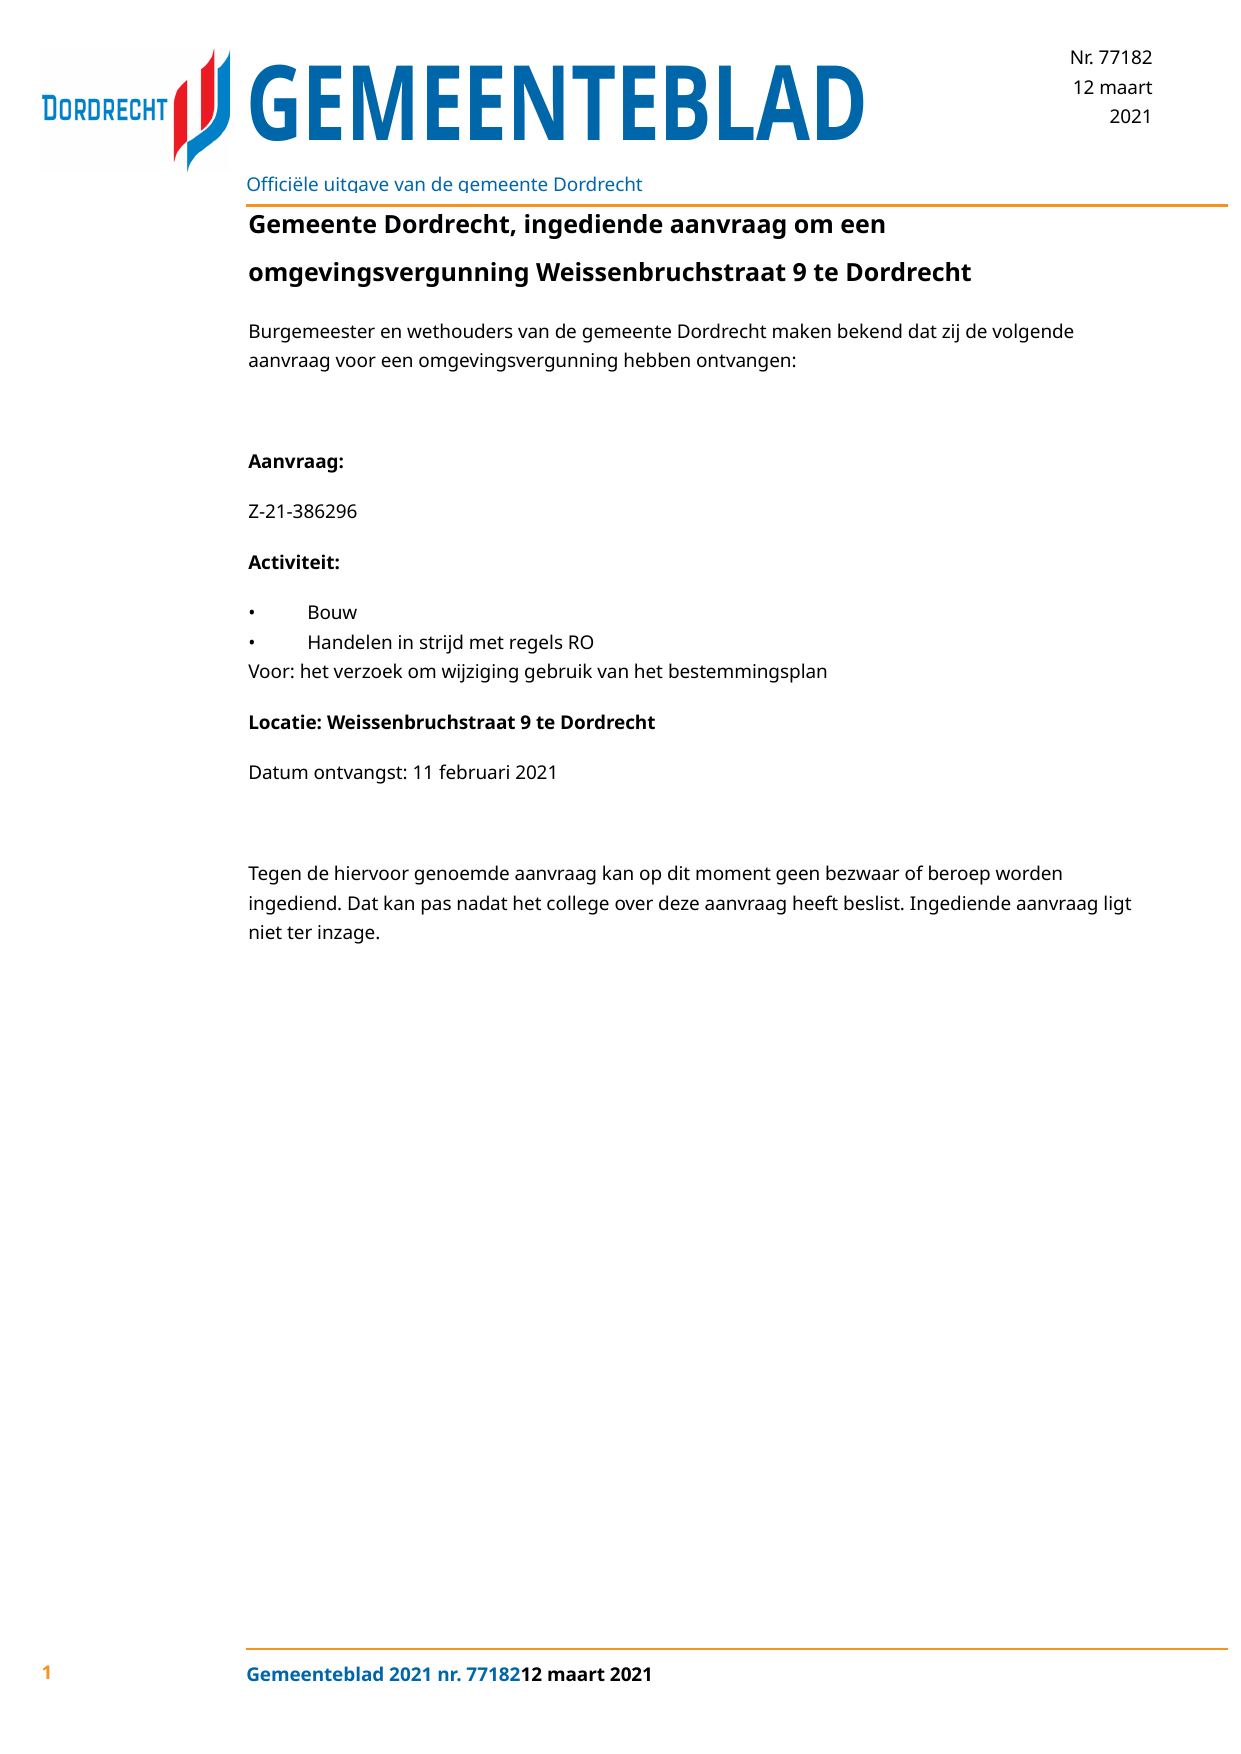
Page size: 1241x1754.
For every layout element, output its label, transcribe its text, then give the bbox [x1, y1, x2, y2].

text Locatie: Weissenbruchstraat 9 te Dordrecht [248, 709, 1152, 735]
text Voor: het verzoek om wijziging gebruik van het bestemmingsplan [248, 659, 1152, 684]
list Bouw [248, 599, 1152, 625]
text Tegen de hiervoor genoemde aanvraag kan op dit moment geen bezwaar of beroep worden ingediend. Dat kan pas nadat het college over deze aanvraag heeft beslist. Ingediende aanvraag ligt niet ter inzage. [248, 860, 1152, 945]
list Handelen in strijd met regels RO [248, 629, 1152, 655]
text Burgemeester en wethouders van de gemeente Dordrecht maken bekend dat zij de volgende aanvraag voor een omgevingsvergunning hebben ontvangen: [248, 318, 1152, 373]
picture [41, 47, 231, 172]
text Aanvraag: [248, 448, 1152, 474]
text Activiteit: [248, 549, 1152, 575]
text Gemeente Dordrecht, ingediende aanvraag om een omgevingsvergunning Weissenbruchstraat 9 te Dordrecht [248, 207, 1152, 288]
text Z-21-386296 [248, 499, 1152, 524]
text Datum ontvangst: 11 februari 2021 [248, 759, 1152, 785]
